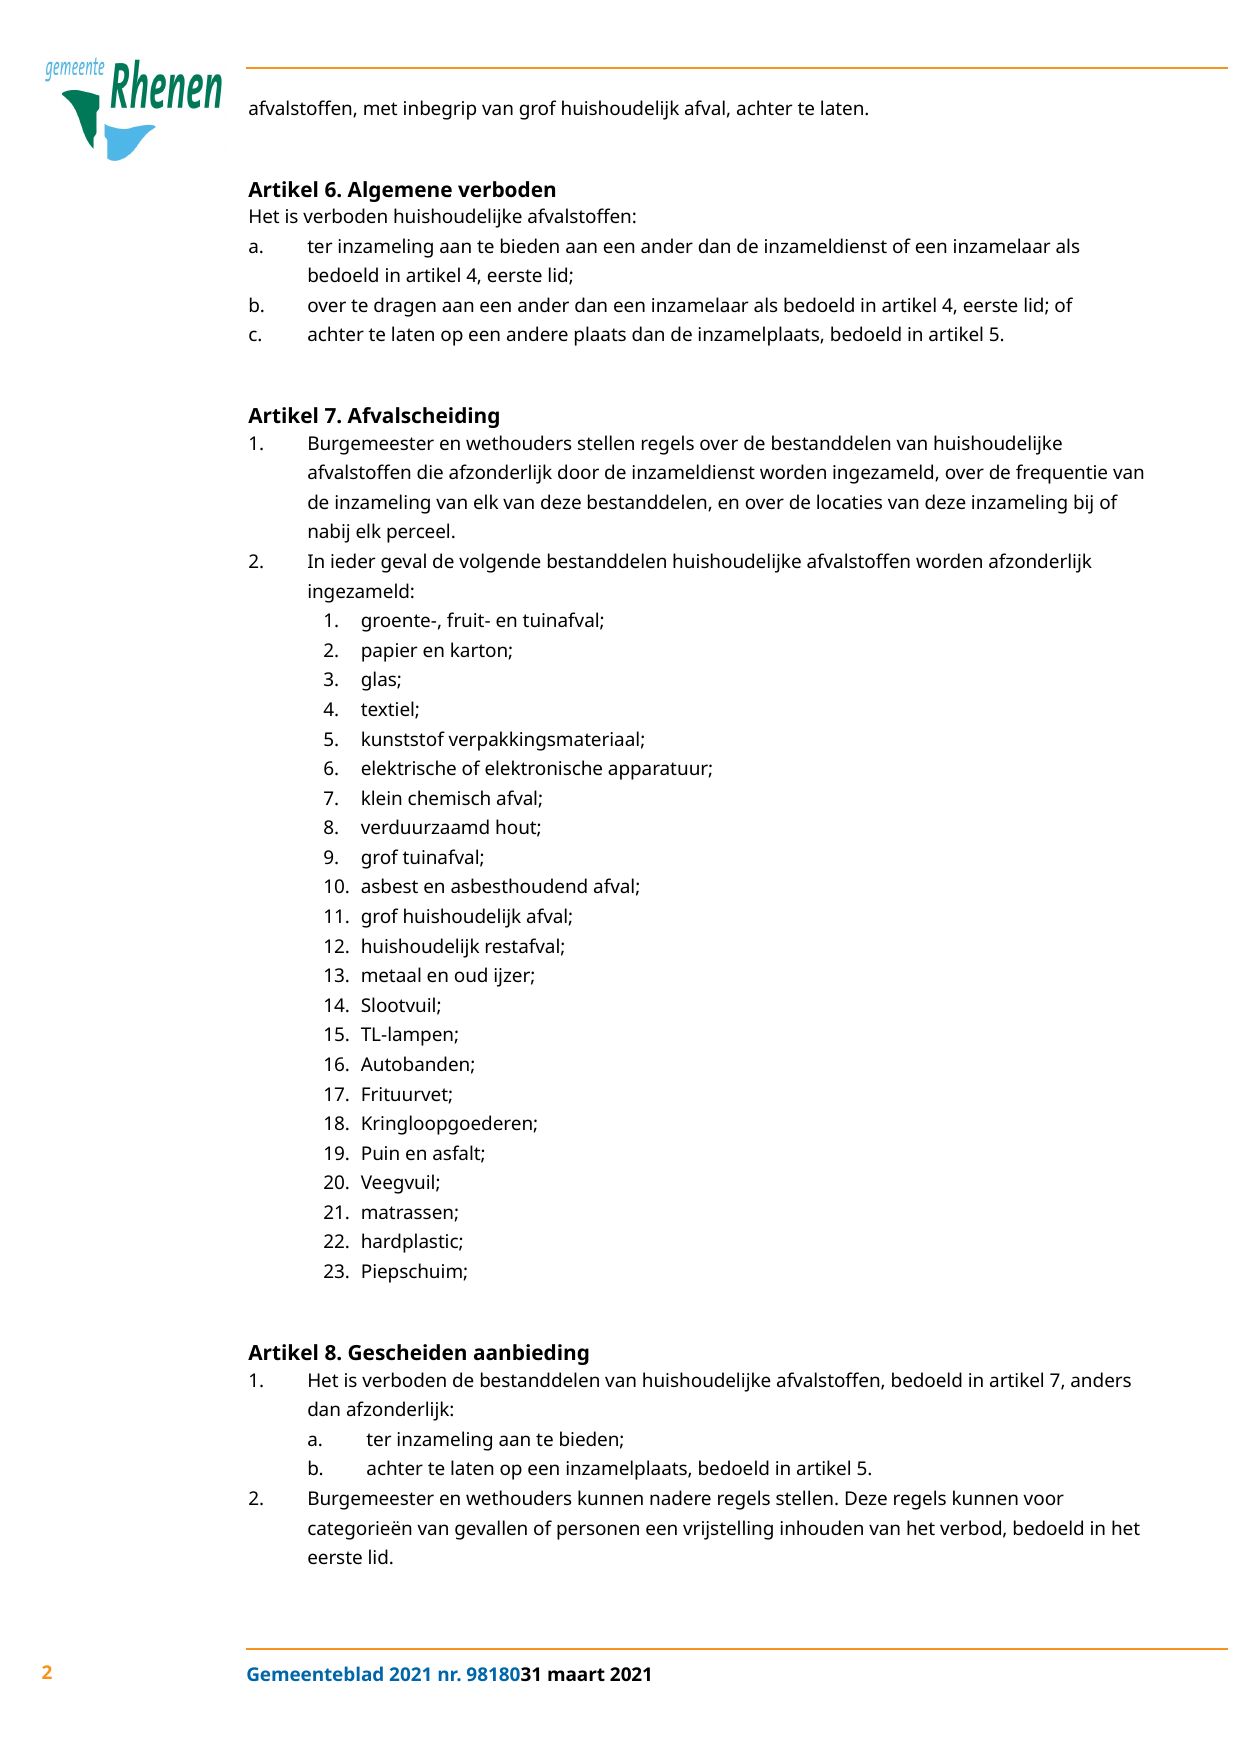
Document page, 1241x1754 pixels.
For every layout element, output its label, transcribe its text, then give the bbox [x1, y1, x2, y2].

picture [41, 47, 231, 172]
list Puin en asfalt; [323, 1140, 1152, 1166]
list ter inzameling aan te bieden aan een ander dan de inzameldienst of een inzamelaar als bedoeld in artikel 4, eerste lid; [248, 233, 1152, 288]
list Frituurvet; [323, 1081, 1152, 1107]
list Veegvuil; [323, 1169, 1152, 1195]
list asbest en asbesthoudend afval; [323, 874, 1152, 899]
list klein chemisch afval; [323, 785, 1152, 811]
list achter te laten op een andere plaats dan de inzamelplaats, bedoeld in artikel 5. [248, 322, 1152, 347]
list kunststof verpakkingsmateriaal; [323, 726, 1152, 752]
list Slootvuil; [323, 992, 1152, 1018]
list papier en karton; [323, 637, 1152, 663]
list verduurzaamd hout; [323, 814, 1152, 840]
list huishoudelijk restafval; [323, 933, 1152, 959]
list ter inzameling aan te bieden; [307, 1426, 1152, 1452]
list grof huishoudelijk afval; [323, 903, 1152, 929]
list glas; [323, 667, 1152, 692]
list textiel; [323, 696, 1152, 722]
list Het is verboden de bestanddelen van huishoudelijke afvalstoffen, bedoeld in artikel 7, anders dan afzonderlijk: [248, 1367, 1152, 1422]
text Artikel 7. Afvalscheiding [248, 402, 1152, 430]
list TL-lampen; [323, 1022, 1152, 1047]
text Het is verboden huishoudelijke afvalstoffen: [248, 203, 1152, 229]
list Burgemeester en wethouders kunnen nadere regels stellen. Deze regels kunnen voor categorieën van gevallen of personen een vrijstelling inhouden van het verbod, bedoeld in het eerste lid. [248, 1485, 1152, 1570]
list Burgemeester en wethouders stellen regels over de bestanddelen van huishoudelijke afvalstoffen die afzonderlijk door de inzameldienst worden ingezameld, over de frequentie van de inzameling van elk van deze bestanddelen, en over de locaties van deze inzameling bij of nabij elk perceel. [248, 430, 1152, 544]
list hardplastic; [323, 1229, 1152, 1254]
list groente-, fruit- en tuinafval; [323, 607, 1152, 633]
list metaal en oud ijzer; [323, 962, 1152, 988]
list achter te laten op een inzamelplaats, bedoeld in artikel 5. [307, 1456, 1152, 1481]
list In ieder geval de volgende bestanddelen huishoudelijke afvalstoffen worden afzonderlijk ingezameld: [248, 548, 1152, 604]
text Artikel 6. Algemene verboden [248, 175, 1152, 203]
text Artikel 8. Gescheiden aanbieding [248, 1338, 1152, 1367]
text afvalstoffen, met inbegrip van grof huishoudelijk afval, achter te laten. [248, 95, 1152, 121]
list grof tuinafval; [323, 844, 1152, 870]
list over te dragen aan een ander dan een inzamelaar als bedoeld in artikel 4, eerste lid; of [248, 292, 1152, 318]
list elektrische of elektronische apparatuur; [323, 755, 1152, 781]
list Kringloopgoederen; [323, 1110, 1152, 1136]
list matrassen; [323, 1199, 1152, 1225]
list Piepschuim; [323, 1258, 1152, 1284]
list Autobanden; [323, 1051, 1152, 1077]
